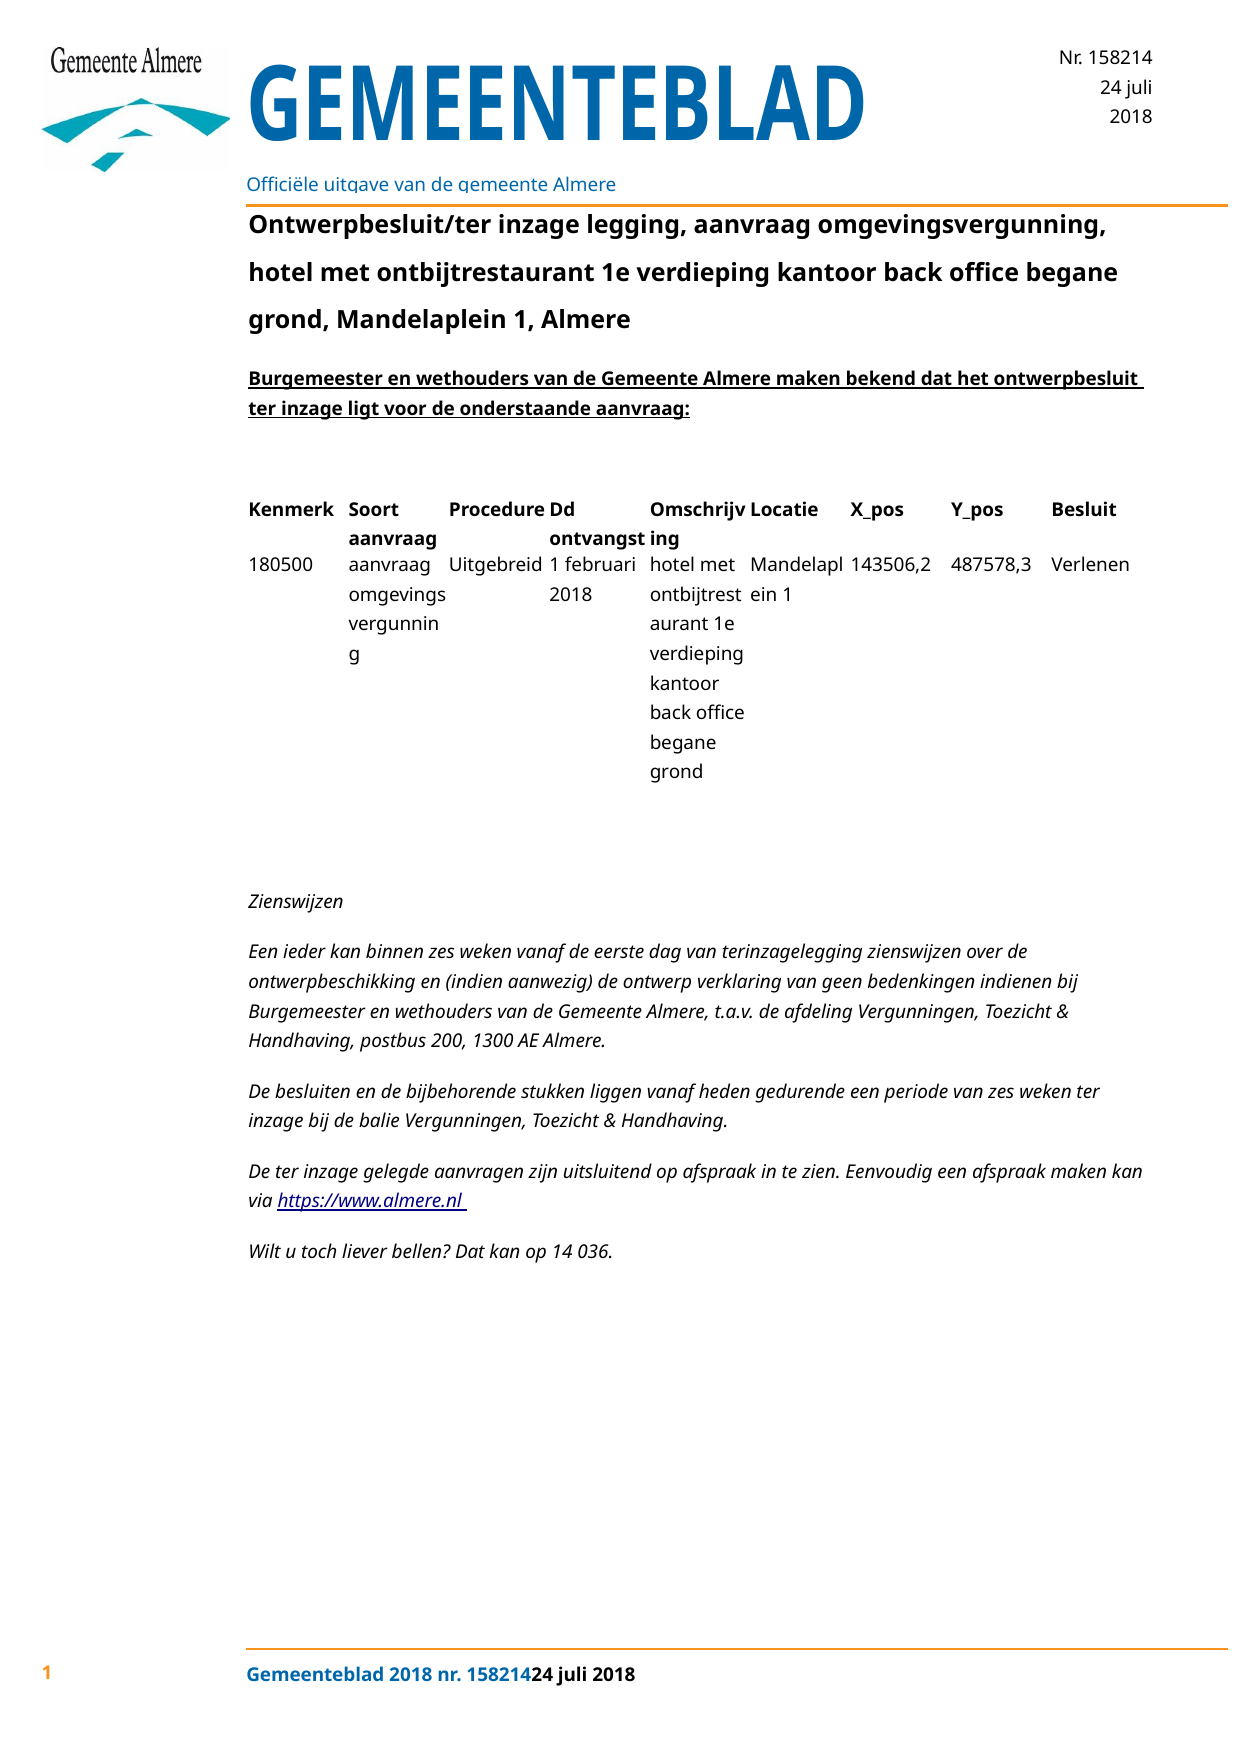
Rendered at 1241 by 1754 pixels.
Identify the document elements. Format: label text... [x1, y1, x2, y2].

text Wilt u toch liever bellen? Dat kan op 14 036. [248, 1238, 1152, 1263]
table_cell 143506,2 [850, 551, 951, 784]
table_cell 180500 [248, 551, 348, 784]
text De besluiten en de bijbehorende stukken liggen vanaf heden gedurende een periode van zes weken ter inzage bij de balie Vergunningen, Toezicht & Handhaving. [248, 1078, 1152, 1133]
table_header Procedure [449, 496, 549, 551]
table_header Omschrijving [650, 496, 750, 551]
text De ter inzage gelegde aanvragen zijn uitsluitend op afspraak in te zien. Eenvoudig een afspraak maken kan via https://www.almere.nl [248, 1158, 1152, 1213]
table_cell Verlenen [1051, 551, 1152, 784]
table_cell 1 februari 2018 [549, 551, 649, 784]
table_cell 487578,3 [951, 551, 1051, 784]
table_header Besluit [1051, 496, 1152, 551]
table_cell aanvraag omgevingsvergunning [348, 551, 449, 784]
text Burgemeester en wethouders van de Gemeente Almere maken bekend dat het ontwerpbesluit ter inzage ligt voor de onderstaande aanvraag: [248, 366, 1152, 421]
table_header Soort aanvraag [348, 496, 449, 551]
table_cell Uitgebreid [449, 551, 549, 784]
table_header Y_pos [951, 496, 1051, 551]
table_cell Mandelaplein 1 [750, 551, 850, 784]
table_cell hotel met ontbijtrestaurant 1e verdieping kantoor back office begane grond [650, 551, 750, 784]
table_header Kenmerk [248, 496, 348, 551]
table_header X_pos [850, 496, 951, 551]
text Ontwerpbesluit/ter inzage legging, aanvraag omgevingsvergunning, hotel met ontbijtrestaurant 1e verdieping kantoor back office begane grond, Mandelaplein 1, Almere [248, 207, 1152, 336]
picture [41, 47, 231, 172]
text Zienswijzen [248, 888, 1152, 914]
text Een ieder kan binnen zes weken vanaf de eerste dag van terinzagelegging zienswijzen over de ontwerpbeschikking en (indien aanwezig) de ontwerp verklaring van geen bedenkingen indienen bij Burgemeester en wethouders van de Gemeente Almere, t.a.v. de afdeling Vergunningen, Toezicht & Handhaving, postbus 200, 1300 AE Almere. [248, 939, 1152, 1053]
table_header Locatie [750, 496, 850, 551]
table_header Dd ontvangst [549, 496, 649, 551]
